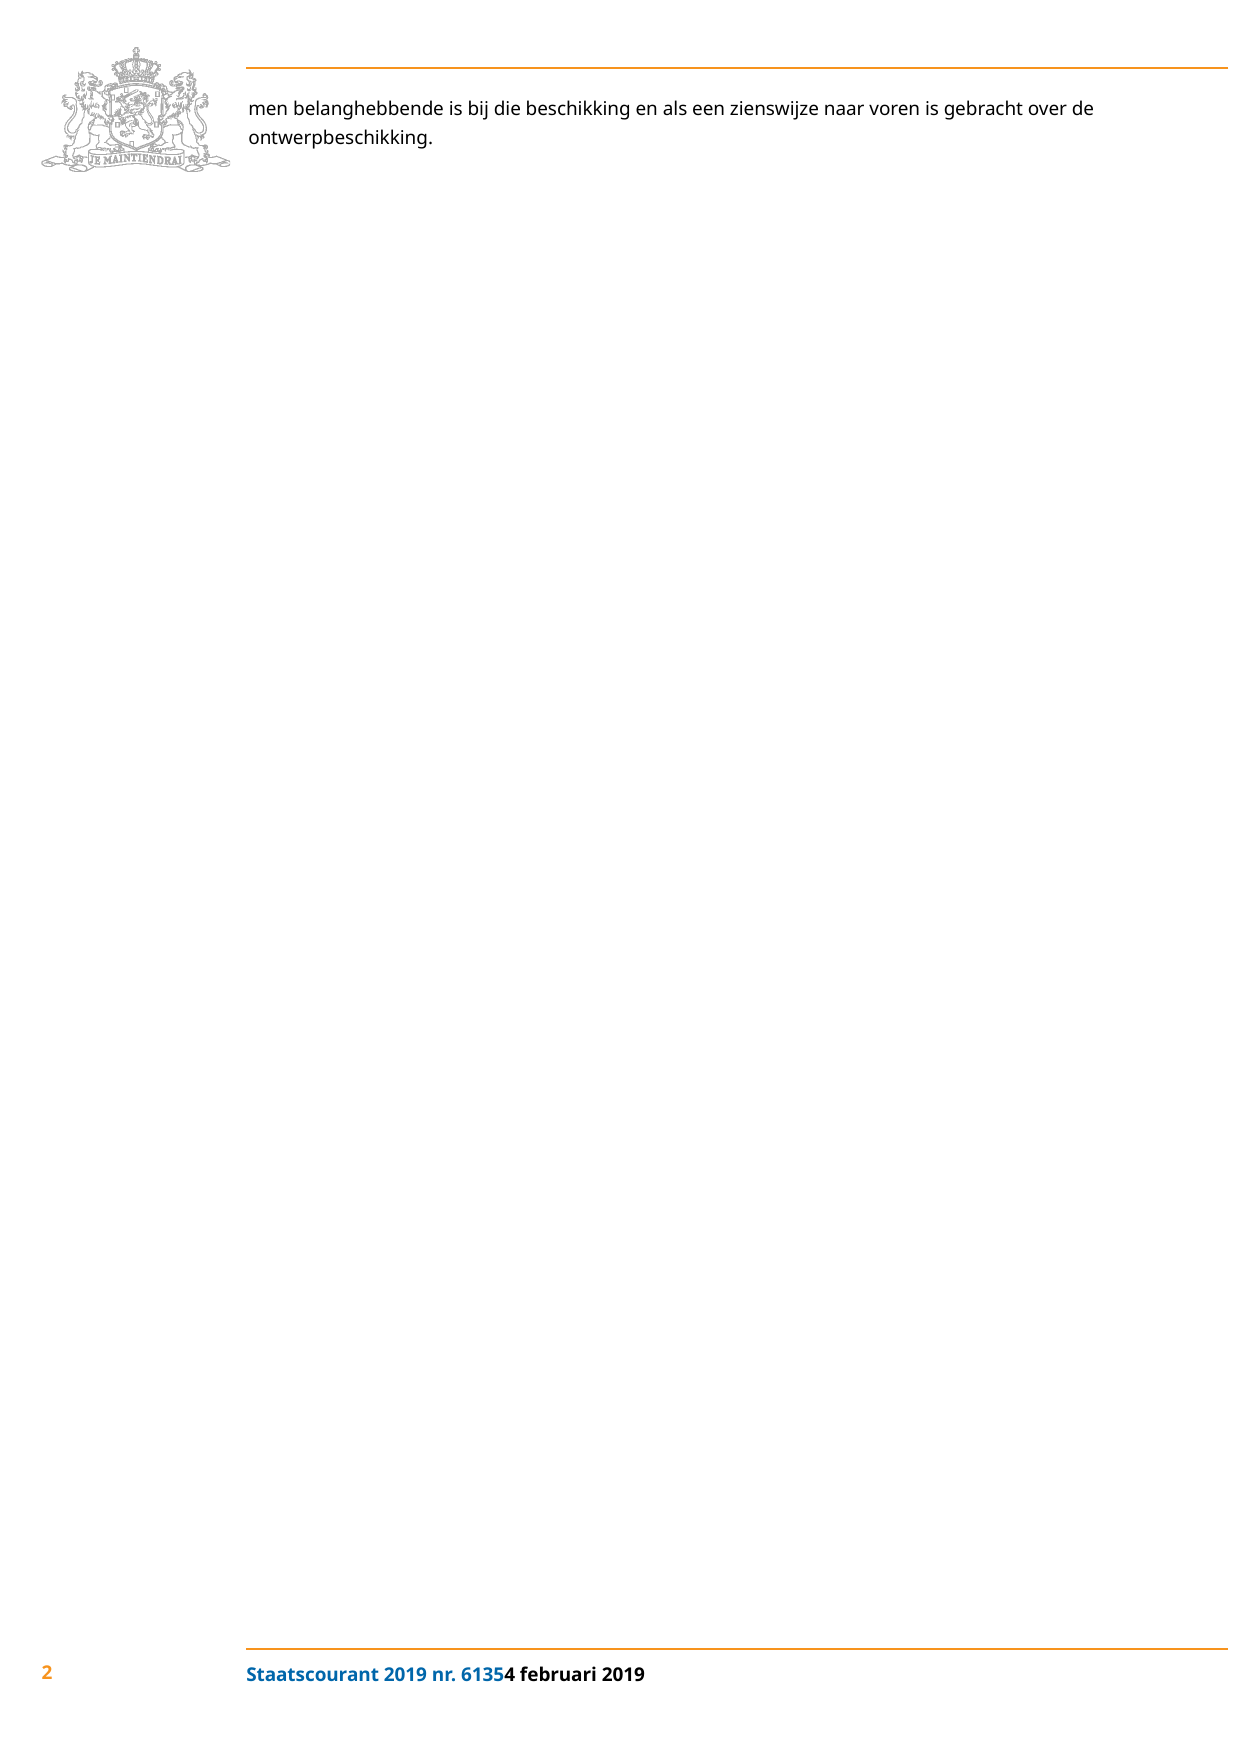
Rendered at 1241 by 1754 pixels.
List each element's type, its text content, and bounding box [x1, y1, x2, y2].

picture [41, 47, 231, 172]
text men belanghebbende is bij die beschikking en als een zienswijze naar voren is gebracht over de ontwerpbeschikking. [248, 95, 1152, 150]
